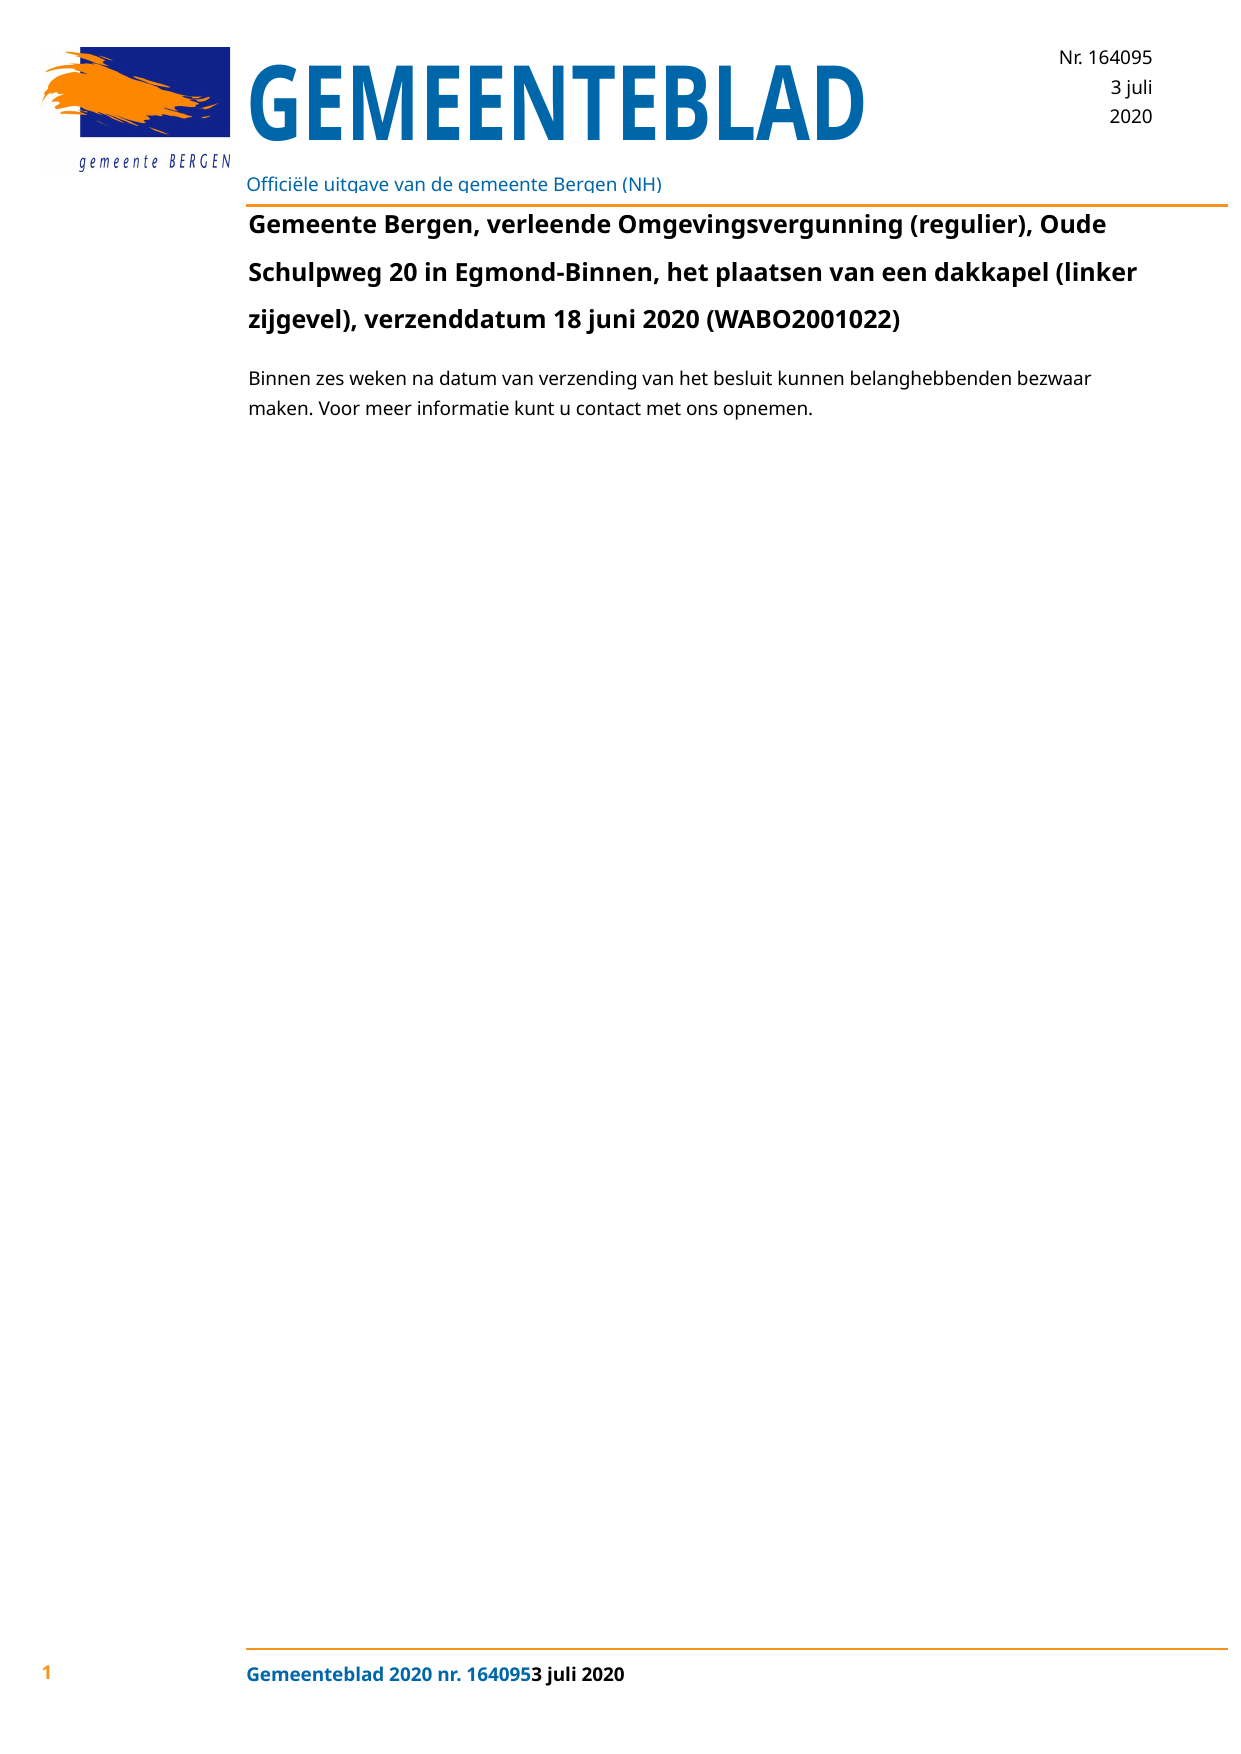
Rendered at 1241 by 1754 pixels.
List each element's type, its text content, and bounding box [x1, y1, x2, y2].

text Binnen zes weken na datum van verzending van het besluit kunnen belanghebbenden bezwaar maken. Voor meer informatie kunt u contact met ons opnemen. [248, 366, 1152, 421]
text Gemeente Bergen, verleende Omgevingsvergunning (regulier), Oude Schulpweg 20 in Egmond-Binnen, het plaatsen van een dakkapel (linker zijgevel), verzenddatum 18 juni 2020 (WABO2001022) [248, 207, 1152, 336]
picture [41, 47, 231, 172]
